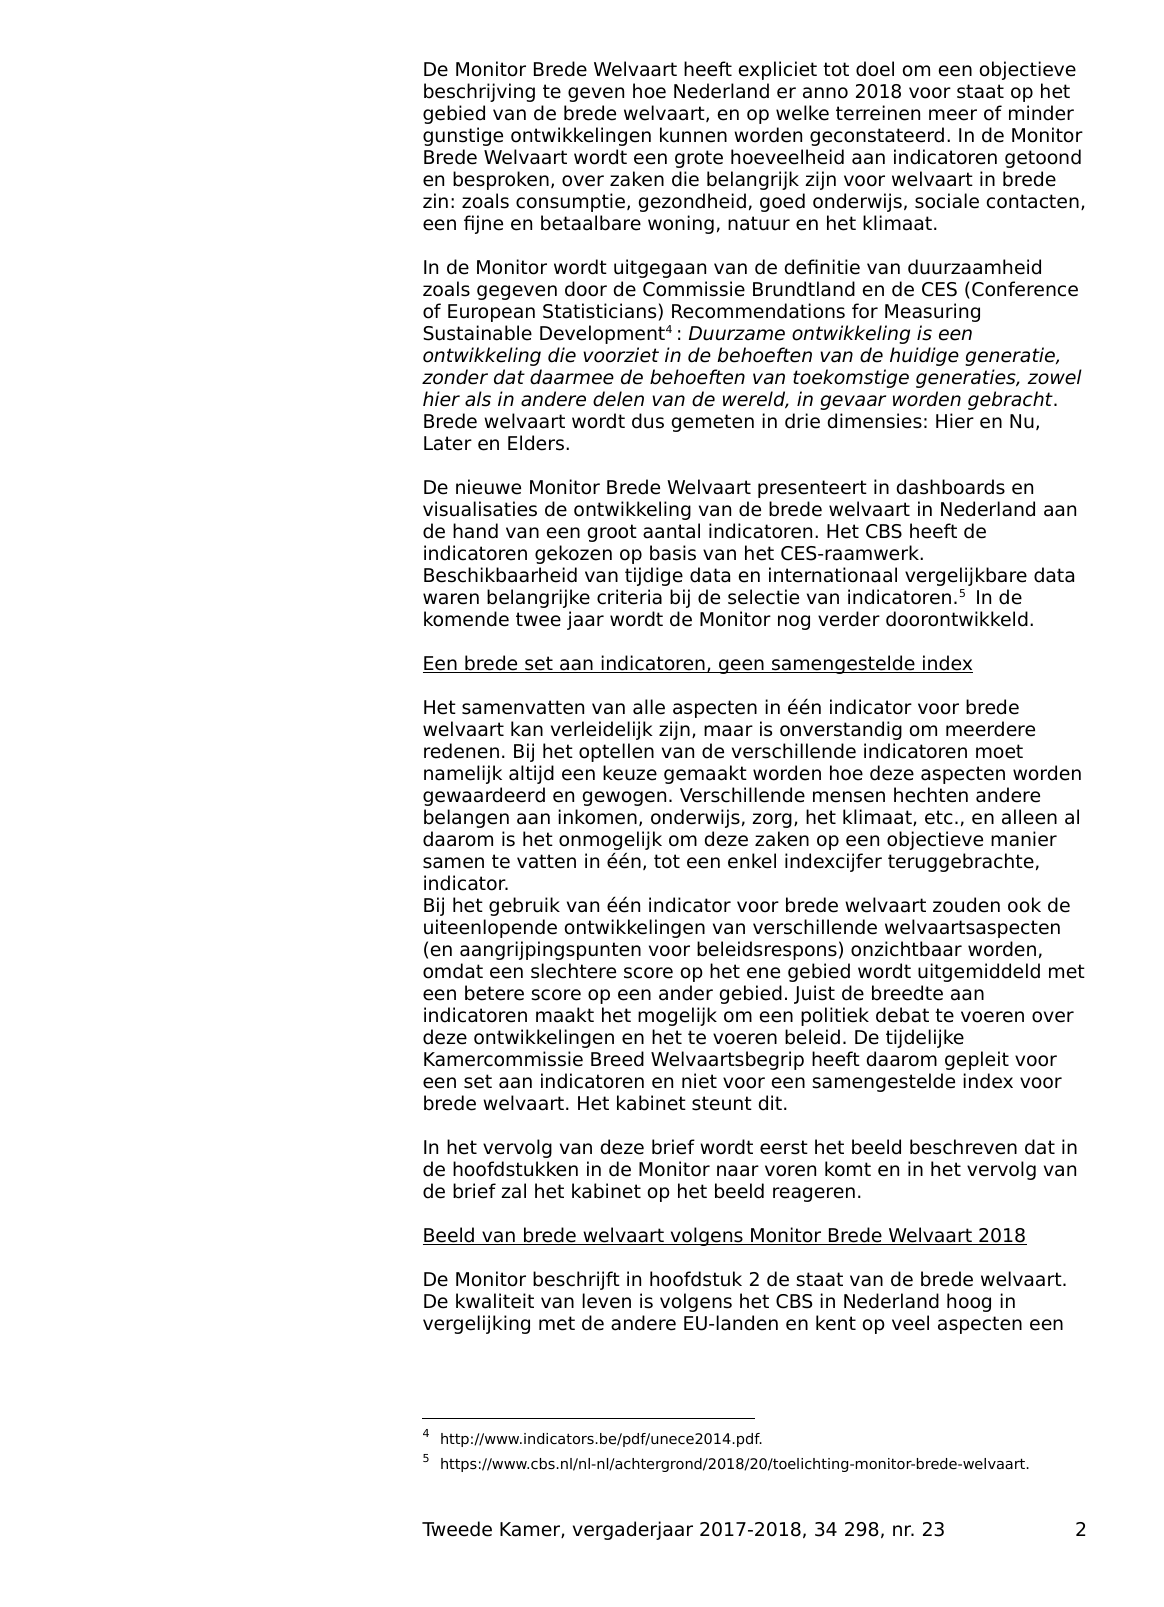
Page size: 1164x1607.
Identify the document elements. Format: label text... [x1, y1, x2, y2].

text http://www.indicators.be/pdf/unece2014.pdf. [422, 1427, 1087, 1449]
text Het samenvatten van alle aspecten in één indicator voor brede welvaart kan verleidelijk zijn, maar is onverstandig om meerdere redenen. Bij het optellen van de verschillende indicatoren moet namelijk altijd een keuze gemaakt worden hoe deze aspecten worden gewaardeerd en gewogen. Verschillende mensen hechten andere belangen aan inkomen, onderwijs, zorg, het klimaat, etc., en alleen al daarom is het onmogelijk om deze zaken op een objectieve manier samen te vatten in één, tot een enkel indexcijfer teruggebrachte, indicator. [422, 697, 1087, 895]
subtitle Beeld van brede welvaart volgens Monitor Brede Welvaart 2018 [422, 1225, 1087, 1247]
text In de Monitor wordt uitgegaan van de definitie van duurzaamheid zoals gegeven door de Commissie Brundtland en de CES (Conference of European Statisticians) Recommendations for Measuring Sustainable Development: Duurzame ontwikkeling is een ontwikkeling die voorziet in de behoeften van de huidige generatie, zonder dat daarmee de behoeften van toekomstige generaties, zowel hier als in andere delen van de wereld, in gevaar worden gebracht. Brede welvaart wordt dus gemeten in drie dimensies: Hier en Nu, Later en Elders. [422, 257, 1087, 455]
text De nieuwe Monitor Brede Welvaart presenteert in dashboards en visualisaties de ontwikkeling van de brede welvaart in Nederland aan de hand van een groot aantal indicatoren. Het CBS heeft de indicatoren gekozen op basis van het CES-raamwerk. Beschikbaarheid van tijdige data en internationaal vergelijkbare data waren belangrijke criteria bij de selectie van indicatoren. In de komende twee jaar wordt de Monitor nog verder doorontwikkeld. [422, 477, 1087, 631]
subtitle Een brede set aan indicatoren, geen samengestelde index [422, 653, 1087, 675]
text https://www.cbs.nl/nl-nl/achtergrond/2018/20/toelichting-monitor-brede-welvaart. [422, 1452, 1087, 1474]
text De Monitor beschrijft in hoofdstuk 2 de staat van de brede welvaart. De kwaliteit van leven is volgens het CBS in Nederland hoog in vergelijking met de andere EU-landen en kent op veel aspecten een [422, 1269, 1087, 1335]
text Bij het gebruik van één indicator voor brede welvaart zouden ook de uiteenlopende ontwikkelingen van verschillende welvaartsaspecten (en aangrijpingspunten voor beleidsrespons) onzichtbaar worden, omdat een slechtere score op het ene gebied wordt uitgemiddeld met een betere score op een ander gebied. Juist de breedte aan indicatoren maakt het mogelijk om een politiek debat te voeren over deze ontwikkelingen en het te voeren beleid. De tijdelijke Kamercommissie Breed Welvaartsbegrip heeft daarom gepleit voor een set aan indicatoren en niet voor een samengestelde index voor brede welvaart. Het kabinet steunt dit. [422, 895, 1087, 1115]
text In het vervolg van deze brief wordt eerst het beeld beschreven dat in de hoofdstukken in de Monitor naar voren komt en in het vervolg van de brief zal het kabinet op het beeld reageren. [422, 1137, 1087, 1203]
text De Monitor Brede Welvaart heeft expliciet tot doel om een objectieve beschrijving te geven hoe Nederland er anno 2018 voor staat op het gebied van de brede welvaart, en op welke terreinen meer of minder gunstige ontwikkelingen kunnen worden geconstateerd. In de Monitor Brede Welvaart wordt een grote hoeveelheid aan indicatoren getoond en besproken, over zaken die belangrijk zijn voor welvaart in brede zin: zoals consumptie, gezondheid, goed onderwijs, sociale contacten, een fijne en betaalbare woning, natuur en het klimaat. [422, 59, 1087, 235]
